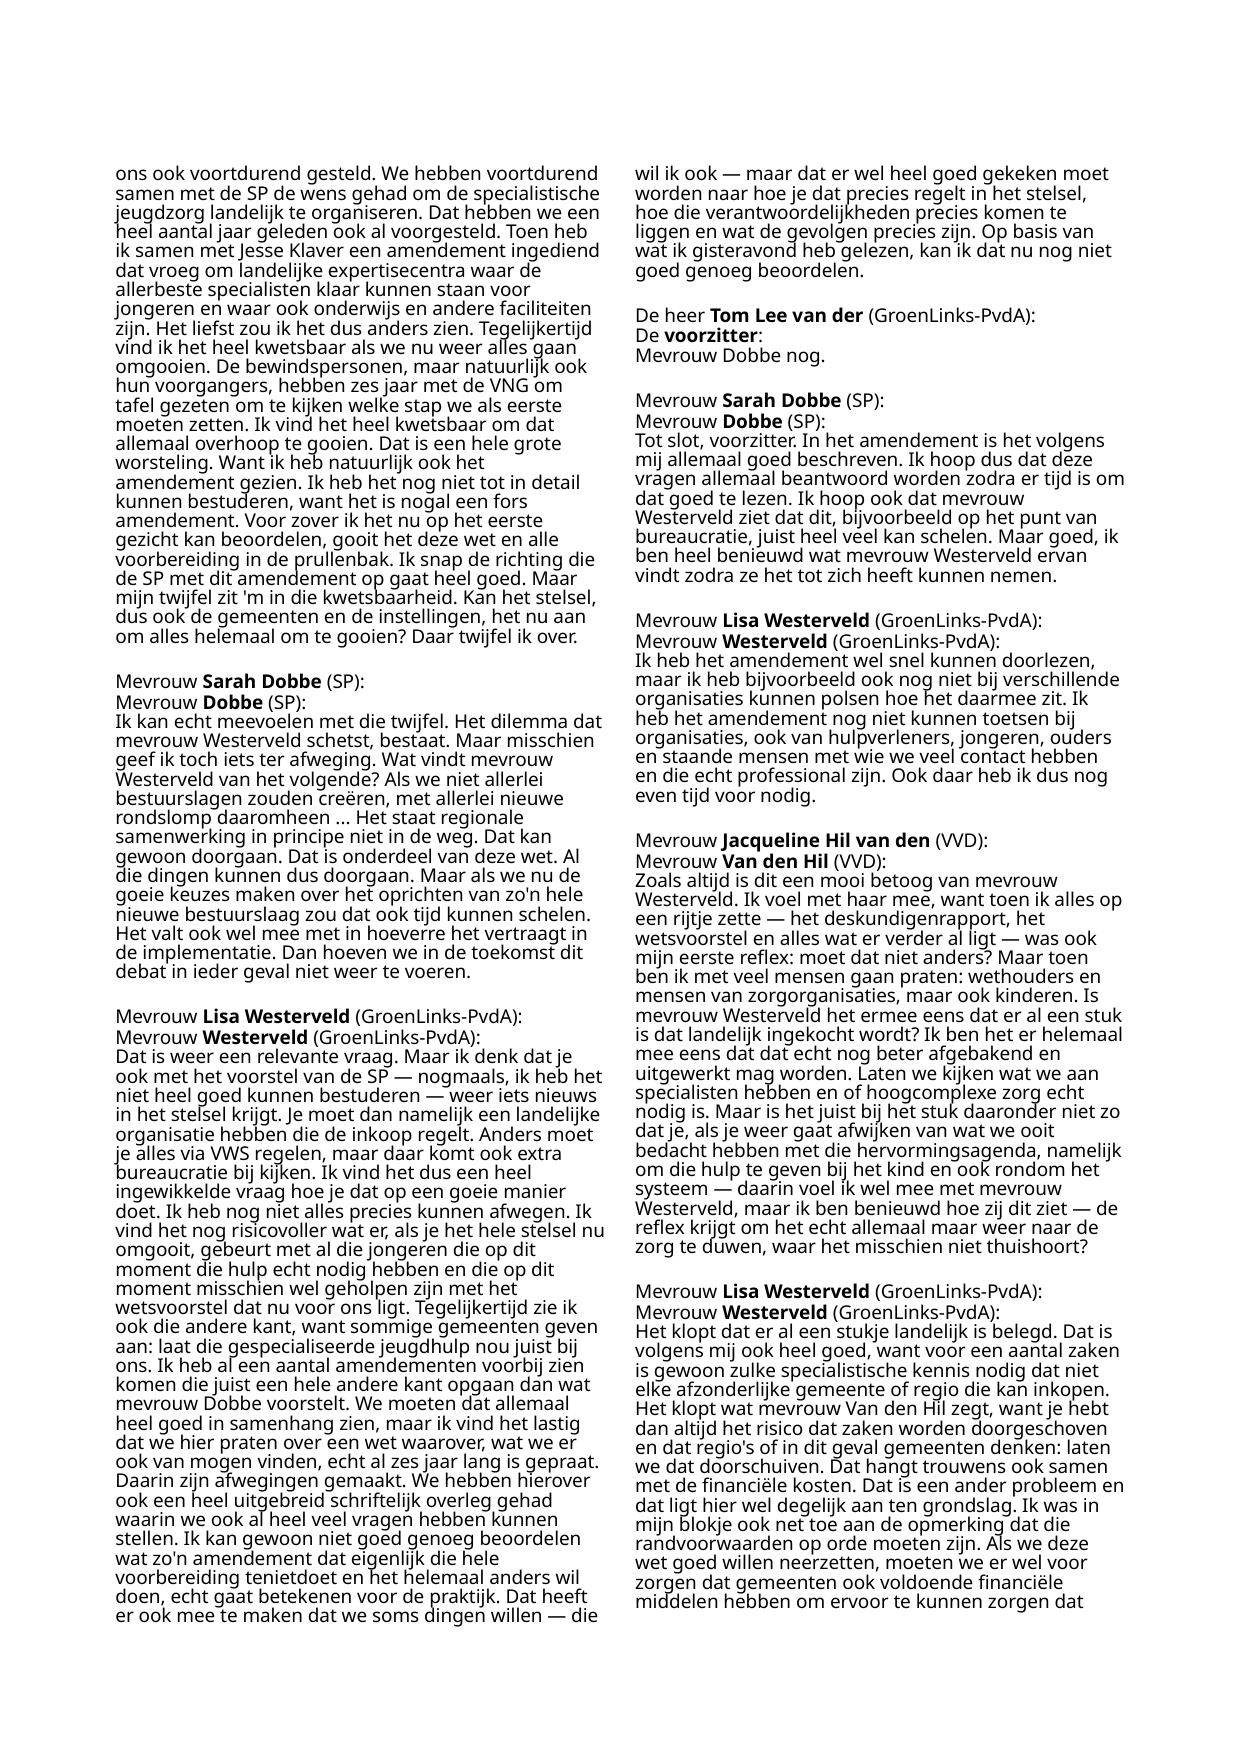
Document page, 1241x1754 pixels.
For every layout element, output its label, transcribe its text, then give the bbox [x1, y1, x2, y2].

text De voorzitter: [635, 327, 1125, 347]
text Mevrouw Westerveld (GroenLinks-PvdA): [635, 633, 1125, 652]
text De heer Tom Lee van der (GroenLinks-PvdA): [635, 302, 1125, 327]
text Mevrouw Sarah Dobbe (SP): [635, 387, 1125, 413]
text Zoals altijd is dit een mooi betoog van mevrouw Westerveld. Ik voel met haar mee, want toen ik alles op een rijtje zette — het deskundigenrapport, het wetsvoorstel en alles wat er verder al ligt — was ook mijn eerste reflex: moet dat niet anders? Maar toen ben ik met veel mensen gaan praten: wethouders en mensen van zorgorganisaties, maar ook kinderen. Is mevrouw Westerveld het ermee eens dat er al een stuk is dat landelijk ingekocht wordt? Ik ben het er helemaal mee eens dat dat echt nog beter afgebakend en uitgewerkt mag worden. Laten we kijken wat we aan specialisten hebben en of hoogcomplexe zorg echt nodig is. Maar is het juist bij het stuk daaronder niet zo dat je, als je weer gaat afwijken van wat we ooit bedacht hebben met die hervormingsagenda, namelijk om die hulp te geven bij het kind en ook rondom het systeem — daarin voel ik wel mee met mevrouw Westerveld, maar ik ben benieuwd hoe zij dit ziet — de reflex krijgt om het echt allemaal maar weer naar de zorg te duwen, waar het misschien niet thuishoort? [635, 872, 1125, 1257]
text Mevrouw Jacqueline Hil van den (VVD): [635, 827, 1125, 853]
text Tot slot, voorzitter. In het amendement is het volgens mij allemaal goed beschreven. Ik hoop dus dat deze vragen allemaal beantwoord worden zodra er tijd is om dat goed te lezen. Ik hoop ook dat mevrouw Westerveld ziet dat dit, bijvoorbeeld op het punt van bureaucratie, juist heel veel kan schelen. Maar goed, ik ben heel benieuwd wat mevrouw Westerveld ervan vindt zodra ze het tot zich heeft kunnen nemen. [635, 432, 1125, 586]
text Mevrouw Lisa Westerveld (GroenLinks-PvdA): [635, 607, 1125, 633]
text Ik heb het amendement wel snel kunnen doorlezen, maar ik heb bijvoorbeeld ook nog niet bij verschillende organisaties kunnen polsen hoe het daarmee zit. Ik heb het amendement nog niet kunnen toetsen bij organisaties, ook van hulpverleners, jongeren, ouders en staande mensen met wie we veel contact hebben en die echt professional zijn. Ook daar heb ik dus nog even tijd voor nodig. [635, 652, 1125, 806]
text wil ik ook — maar dat er wel heel goed gekeken moet worden naar hoe je dat precies regelt in het stelsel, hoe die verantwoordelijkheden precies komen te liggen en wat de gevolgen precies zijn. Op basis van wat ik gisteravond heb gelezen, kan ik dat nu nog niet goed genoeg beoordelen. [635, 165, 1125, 281]
text Mevrouw Westerveld (GroenLinks-PvdA): [115, 1029, 605, 1048]
text Mevrouw Van den Hil (VVD): [635, 853, 1125, 872]
text Mevrouw Westerveld (GroenLinks-PvdA): [635, 1304, 1125, 1323]
text Mevrouw Dobbe (SP): [115, 694, 605, 713]
text Mevrouw Dobbe (SP): [635, 413, 1125, 432]
text Dat is weer een relevante vraag. Maar ik denk dat je ook met het voorstel van de SP — nogmaals, ik heb het niet heel goed kunnen bestuderen — weer iets nieuws in het stelsel krijgt. Je moet dan namelijk een landelijke organisatie hebben die de inkoop regelt. Anders moet je alles via VWS regelen, maar daar komt ook extra bureaucratie bij kijken. Ik vind het dus een heel ingewikkelde vraag hoe je dat op een goeie manier doet. Ik heb nog niet alles precies kunnen afwegen. Ik vind het nog risicovoller wat er, als je het hele stelsel nu omgooit, gebeurt met al die jongeren die op dit moment die hulp echt nodig hebben en die op dit moment misschien wel geholpen zijn met het wetsvoorstel dat nu voor ons ligt. Tegelijkertijd zie ik ook die andere kant, want sommige gemeenten geven aan: laat die gespecialiseerde jeugdhulp nou juist bij ons. Ik heb al een aantal amendementen voorbij zien komen die juist een hele andere kant opgaan dan wat mevrouw Dobbe voorstelt. We moeten dat allemaal heel goed in samenhang zien, maar ik vind het lastig dat we hier praten over een wet waarover, wat we er ook van mogen vinden, echt al zes jaar lang is gepraat. Daarin zijn afwegingen gemaakt. We hebben hierover ook een heel uitgebreid schriftelijk overleg gehad waarin we ook al heel veel vragen hebben kunnen stellen. Ik kan gewoon niet goed genoeg beoordelen wat zo'n amendement dat eigenlijk die hele voorbereiding tenietdoet en het helemaal anders wil doen, echt gaat betekenen voor de praktijk. Dat heeft er ook mee te maken dat we soms dingen willen — die [115, 1048, 605, 1627]
text ons ook voortdurend gesteld. We hebben voortdurend samen met de SP de wens gehad om de specialistische jeugdzorg landelijk te organiseren. Dat hebben we een heel aantal jaar geleden ook al voorgesteld. Toen heb ik samen met Jesse Klaver een amendement ingediend dat vroeg om landelijke expertisecentra waar de allerbeste specialisten klaar kunnen staan voor jongeren en waar ook onderwijs en andere faciliteiten zijn. Het liefst zou ik het dus anders zien. Tegelijkertijd vind ik het heel kwetsbaar als we nu weer alles gaan omgooien. De bewindspersonen, maar natuurlijk ook hun voorgangers, hebben zes jaar met de VNG om tafel gezeten om te kijken welke stap we als eerste moeten zetten. Ik vind het heel kwetsbaar om dat allemaal overhoop te gooien. Dat is een hele grote worsteling. Want ik heb natuurlijk ook het amendement gezien. Ik heb het nog niet tot in detail kunnen bestuderen, want het is nogal een fors amendement. Voor zover ik het nu op het eerste gezicht kan beoordelen, gooit het deze wet en alle voorbereiding in de prullenbak. Ik snap de richting die de SP met dit amendement op gaat heel goed. Maar mijn twijfel zit 'm in die kwetsbaarheid. Kan het stelsel, dus ook de gemeenten en de instellingen, het nu aan om alles helemaal om te gooien? Daar twijfel ik over. [115, 165, 605, 647]
text Mevrouw Dobbe nog. [635, 347, 1125, 366]
text Mevrouw Lisa Westerveld (GroenLinks-PvdA): [115, 1003, 605, 1029]
text Het klopt dat er al een stukje landelijk is belegd. Dat is volgens mij ook heel goed, want voor een aantal zaken is gewoon zulke specialistische kennis nodig dat niet elke afzonderlijke gemeente of regio die kan inkopen. Het klopt wat mevrouw Van den Hil zegt, want je hebt dan altijd het risico dat zaken worden doorgeschoven en dat regio's of in dit geval gemeenten denken: laten we dat doorschuiven. Dat hangt trouwens ook samen met de financiële kosten. Dat is een ander probleem en dat ligt hier wel degelijk aan ten grondslag. Ik was in mijn blokje ook net toe aan de opmerking dat die randvoorwaarden op orde moeten zijn. Als we deze wet goed willen neerzetten, moeten we er wel voor zorgen dat gemeenten ook voldoende financiële middelen hebben om ervoor te kunnen zorgen dat [635, 1323, 1125, 1612]
text Mevrouw Lisa Westerveld (GroenLinks-PvdA): [635, 1278, 1125, 1304]
text Mevrouw Sarah Dobbe (SP): [115, 668, 605, 694]
text Ik kan echt meevoelen met die twijfel. Het dilemma dat mevrouw Westerveld schetst, bestaat. Maar misschien geef ik toch iets ter afweging. Wat vindt mevrouw Westerveld van het volgende? Als we niet allerlei bestuurslagen zouden creëren, met allerlei nieuwe rondslomp daaromheen ... Het staat regionale samenwerking in principe niet in de weg. Dat kan gewoon doorgaan. Dat is onderdeel van deze wet. Al die dingen kunnen dus doorgaan. Maar als we nu de goeie keuzes maken over het oprichten van zo'n hele nieuwe bestuurslaag zou dat ook tijd kunnen schelen. Het valt ook wel mee met in hoeverre het vertraagt in de implementatie. Dan hoeven we in de toekomst dit debat in ieder geval niet weer te voeren. [115, 713, 605, 983]
